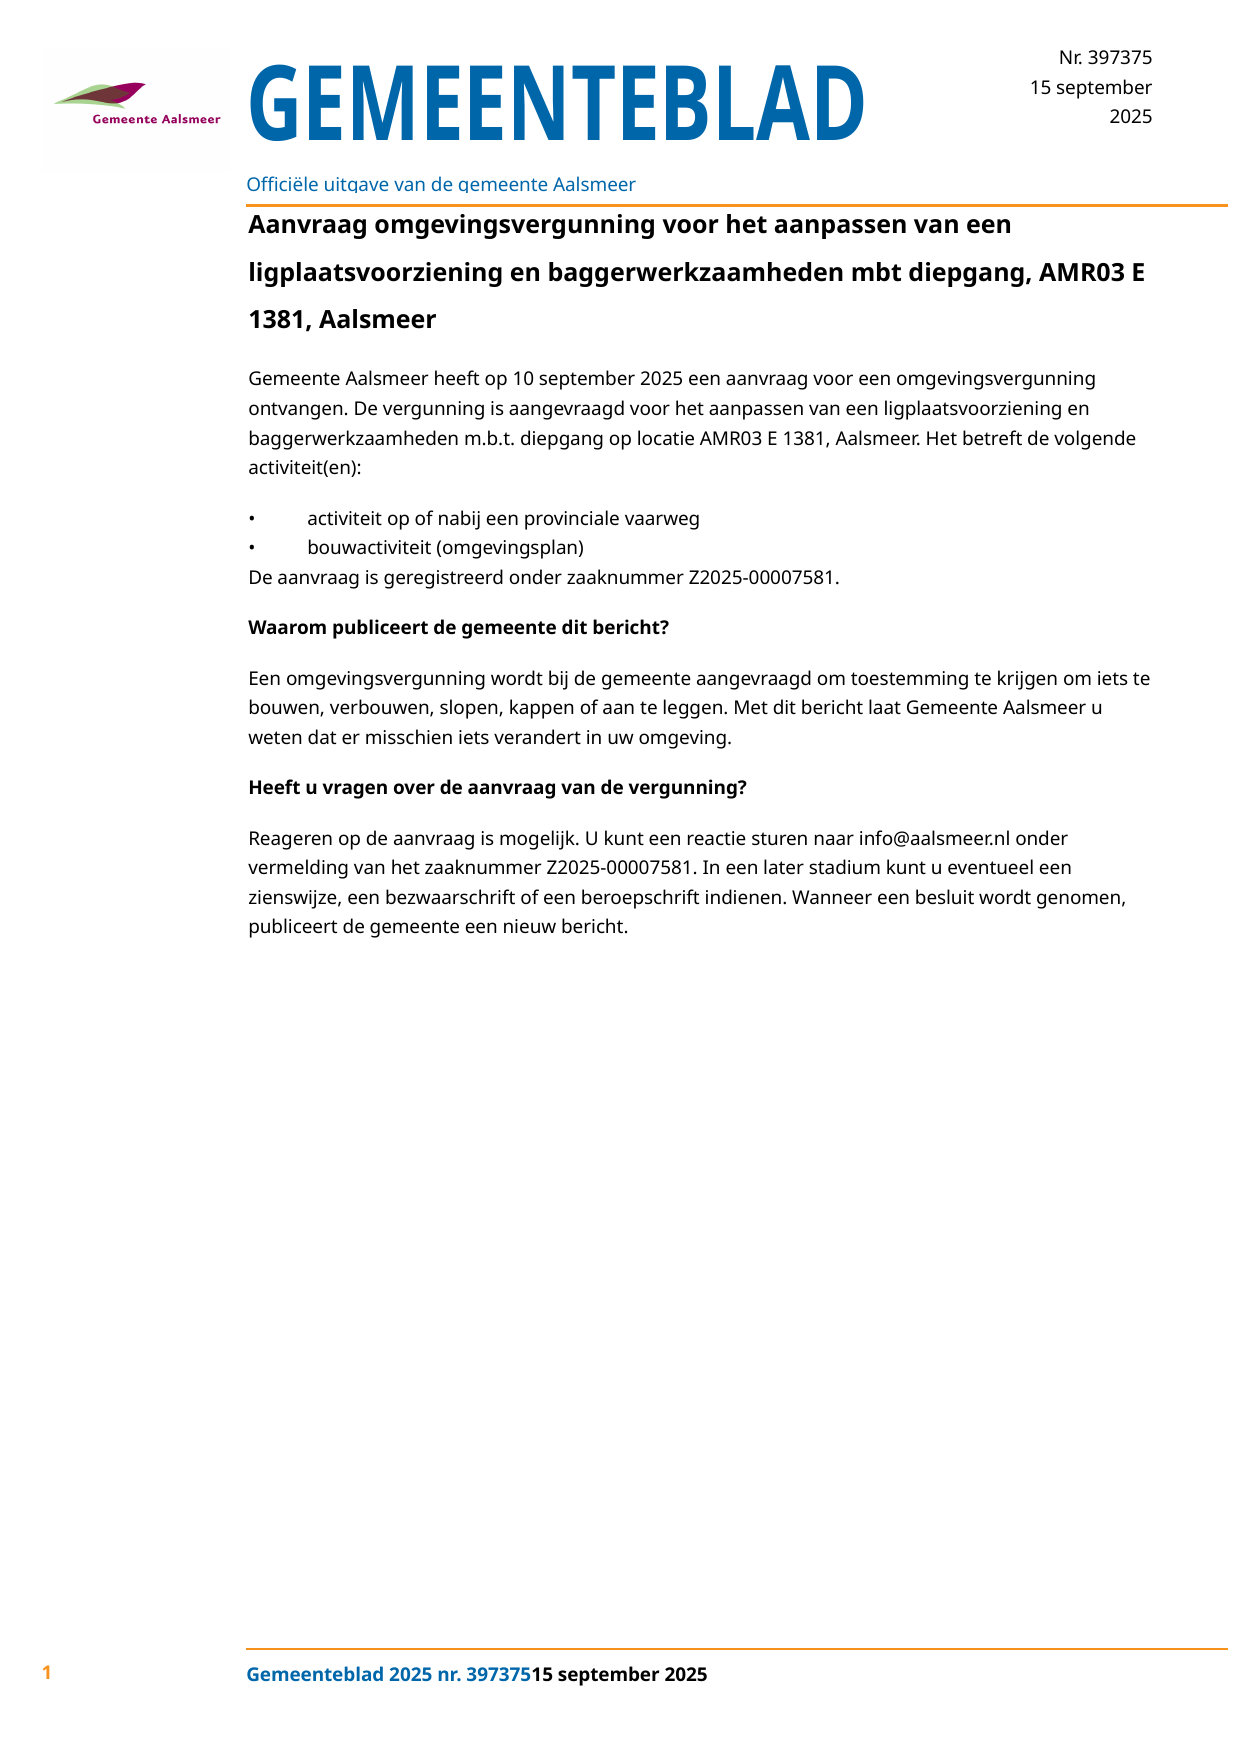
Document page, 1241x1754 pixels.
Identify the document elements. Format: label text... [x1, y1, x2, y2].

text Aanvraag omgevingsvergunning voor het aanpassen van een ligplaatsvoorziening en baggerwerkzaamheden mbt diepgang, AMR03 E 1381, Aalsmeer [248, 207, 1152, 336]
text Reageren op de aanvraag is mogelijk. U kunt een reactie sturen naar info@aalsmeer.nl onder vermelding van het zaaknummer Z2025-00007581. In een later stadium kunt u eventueel een zienswijze, een bezwaarschrift of een beroepschrift indienen. Wanneer een besluit wordt genomen, publiceert de gemeente een nieuw bericht. [248, 825, 1152, 939]
text Heeft u vragen over de aanvraag van de vergunning? [248, 774, 1152, 800]
list activiteit op of nabij een provinciale vaarweg [248, 505, 1152, 530]
text Gemeente Aalsmeer heeft op 10 september 2025 een aanvraag voor een omgevingsvergunning ontvangen. De vergunning is aangevraagd voor het aanpassen van een ligplaatsvoorziening en baggerwerkzaamheden m.b.t. diepgang op locatie AMR03 E 1381, Aalsmeer. Het betreft de volgende activiteit(en): [248, 366, 1152, 480]
picture [41, 47, 231, 172]
text Waarom publiceert de gemeente dit bericht? [248, 614, 1152, 640]
text Een omgevingsvergunning wordt bij de gemeente aangevraagd om toestemming te krijgen om iets te bouwen, verbouwen, slopen, kappen of aan te leggen. Met dit bericht laat Gemeente Aalsmeer u weten dat er misschien iets verandert in uw omgeving. [248, 665, 1152, 749]
text De aanvraag is geregistreerd onder zaaknummer Z2025-00007581. [248, 564, 1152, 589]
list bouwactiviteit (omgevingsplan) [248, 534, 1152, 560]
